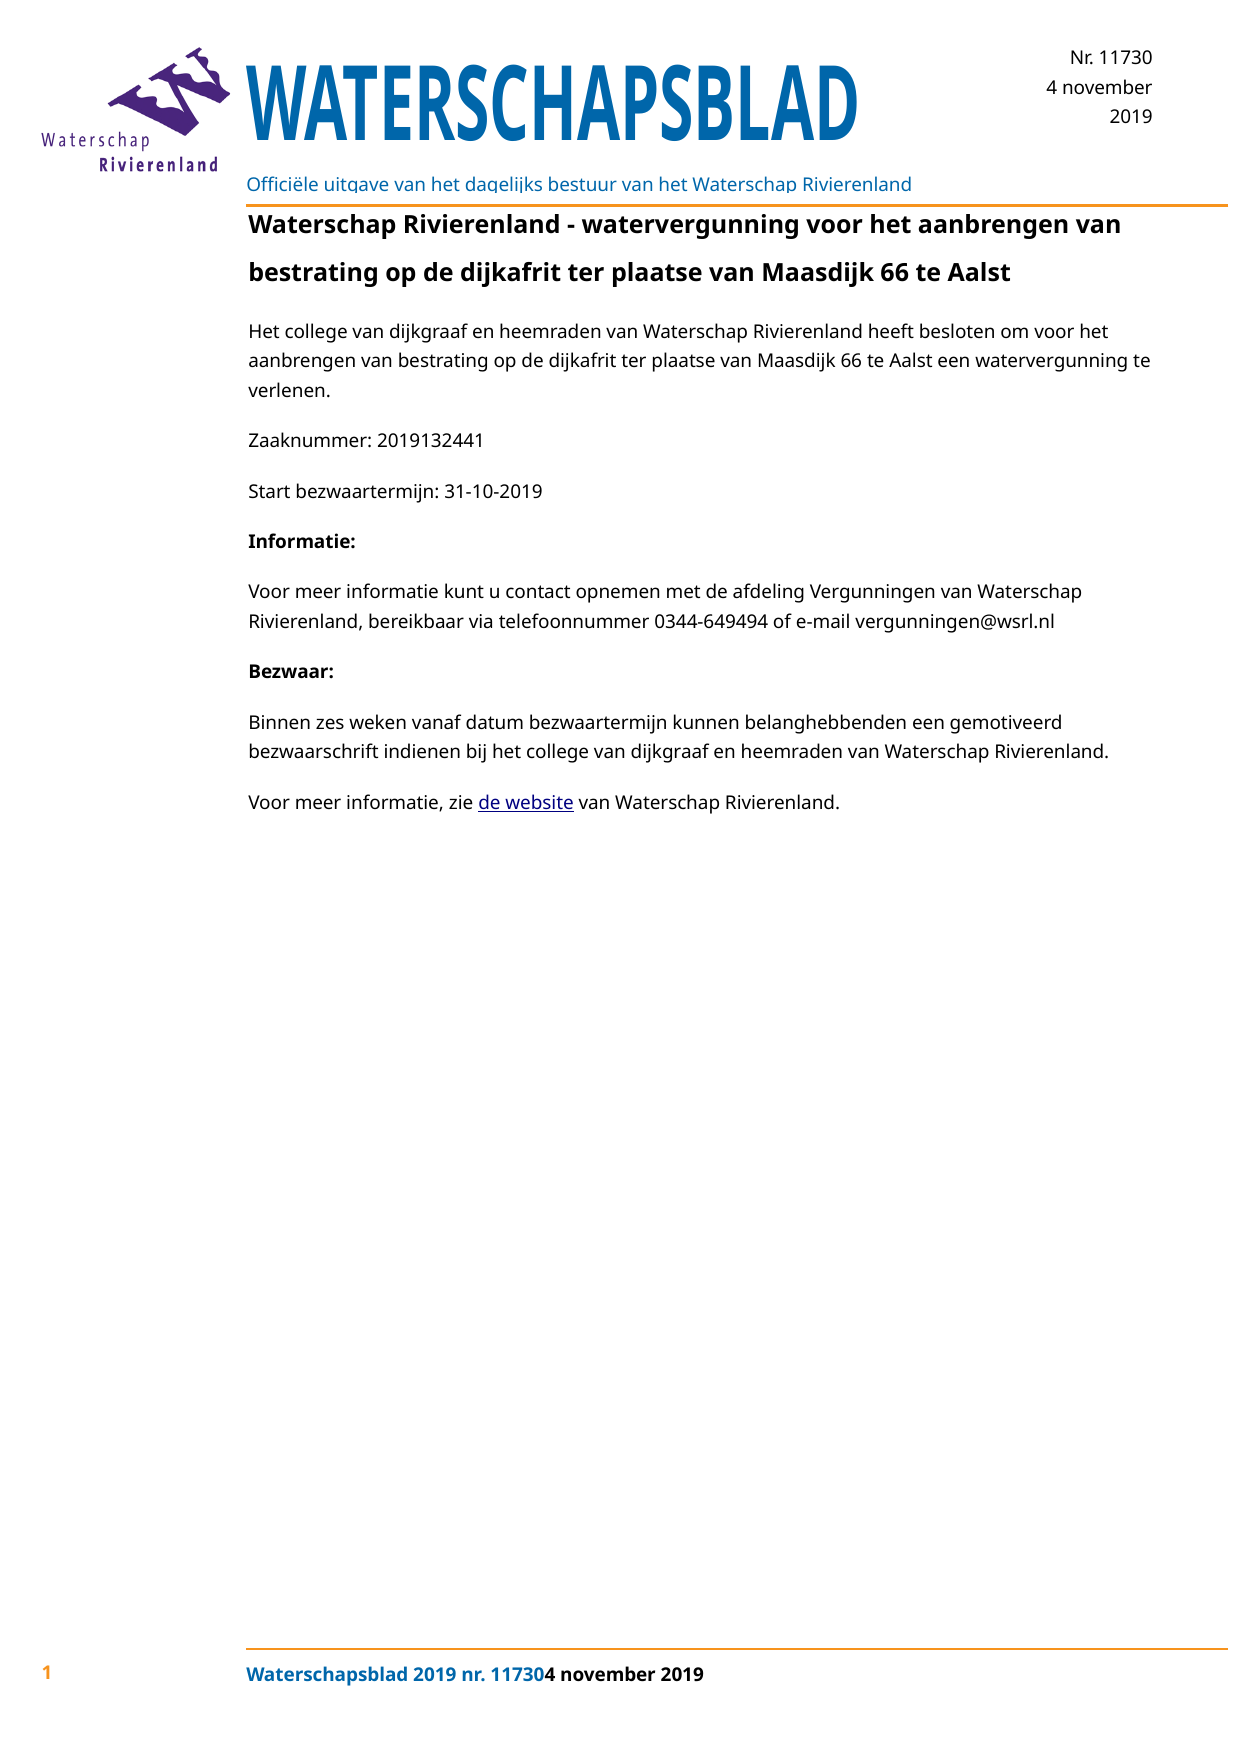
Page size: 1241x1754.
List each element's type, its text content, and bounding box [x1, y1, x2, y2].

text Voor meer informatie kunt u contact opnemen met de afdeling Vergunningen van Waterschap Rivierenland, bereikbaar via telefoonnummer 0344-649494 of e-mail vergunningen@wsrl.nl [248, 579, 1152, 634]
text Het college van dijkgraaf en heemraden van Waterschap Rivierenland heeft besloten om voor het aanbrengen van bestrating op de dijkafrit ter plaatse van Maasdijk 66 te Aalst een watervergunning te verlenen. [248, 318, 1152, 403]
text Zaaknummer: 2019132441 [248, 427, 1152, 453]
text Binnen zes weken vanaf datum bezwaartermijn kunnen belanghebbenden een gemotiveerd bezwaarschrift indienen bij het college van dijkgraaf en heemraden van Waterschap Rivierenland. [248, 709, 1152, 764]
picture [41, 47, 231, 172]
text Bezwaar: [248, 659, 1152, 684]
text Waterschap Rivierenland - watervergunning voor het aanbrengen van bestrating op de dijkafrit ter plaatse van Maasdijk 66 te Aalst [248, 207, 1152, 288]
text Start bezwaartermijn: 31-10-2019 [248, 478, 1152, 504]
text Voor meer informatie, zie de website van Waterschap Rivierenland. [248, 789, 1152, 815]
text Informatie: [248, 528, 1152, 554]
